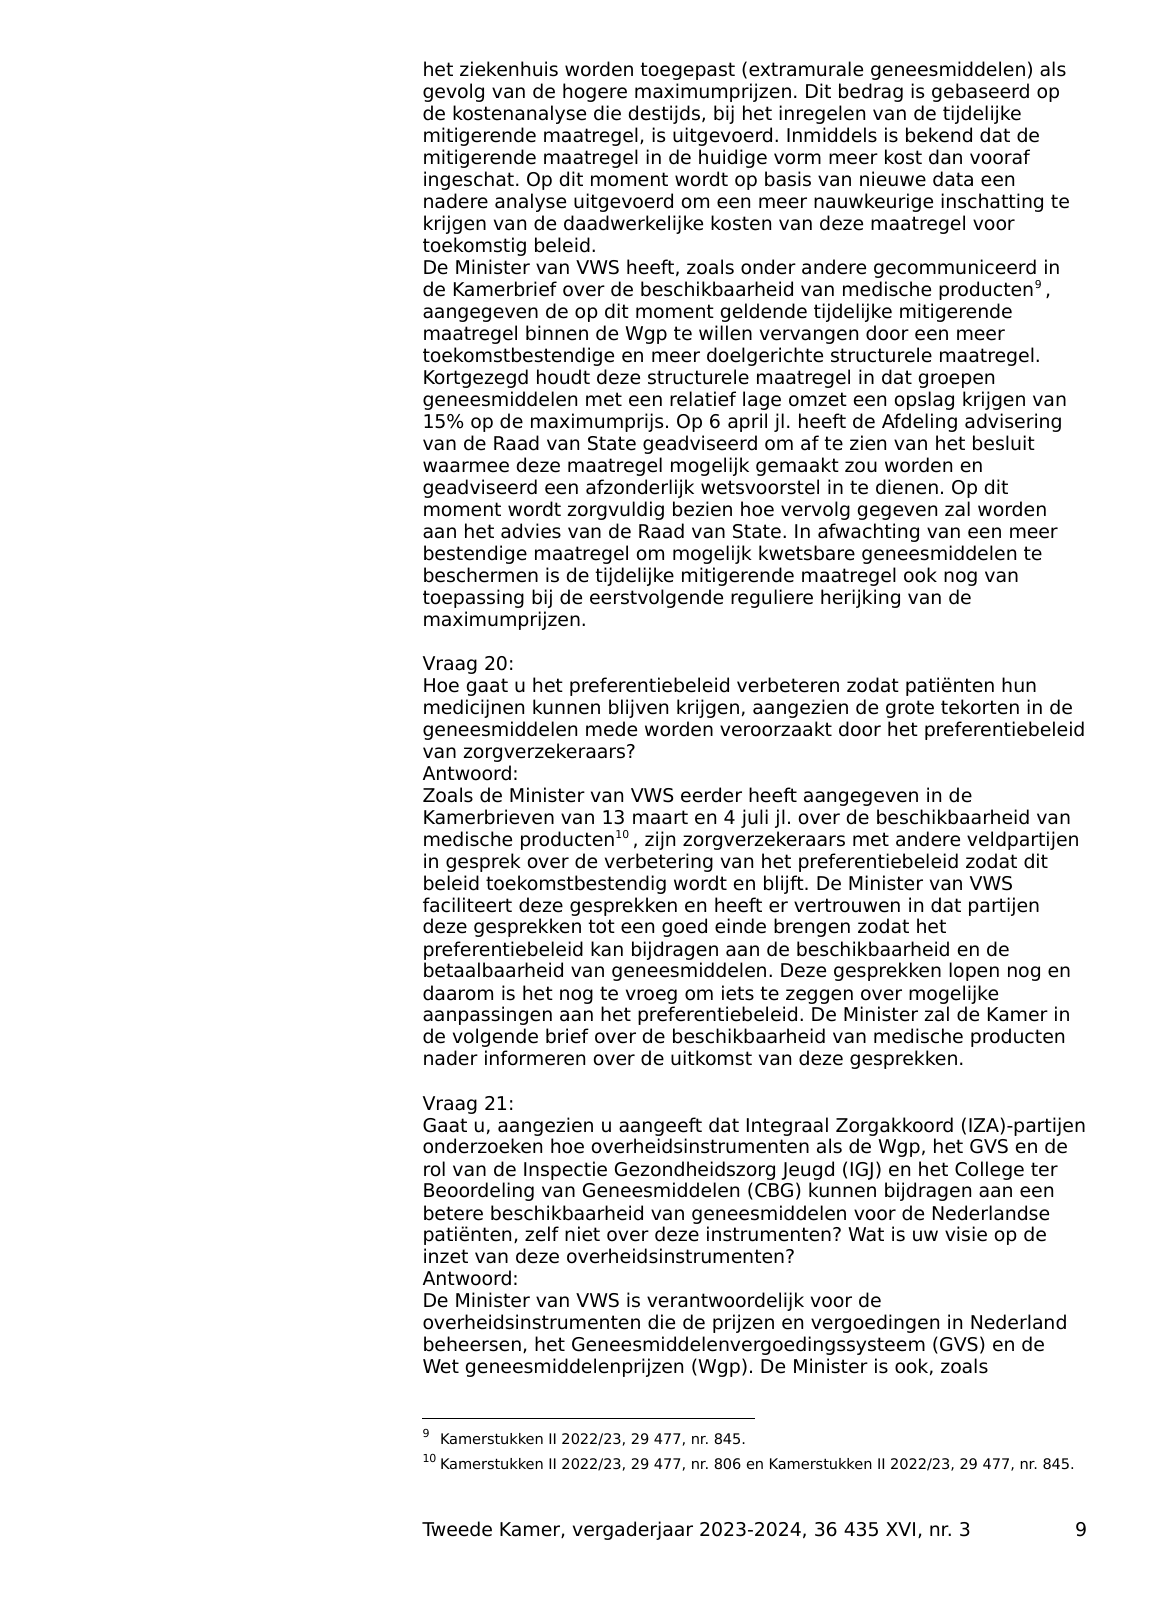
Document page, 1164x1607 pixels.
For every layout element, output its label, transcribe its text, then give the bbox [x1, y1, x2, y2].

text Vraag 20: [422, 653, 1087, 675]
text het ziekenhuis worden toegepast (extramurale geneesmiddelen) als gevolg van de hogere maximumprijzen. Dit bedrag is gebaseerd op de kostenanalyse die destijds, bij het inregelen van de tijdelijke mitigerende maatregel, is uitgevoerd. Inmiddels is bekend dat de mitigerende maatregel in de huidige vorm meer kost dan vooraf ingeschat. Op dit moment wordt op basis van nieuwe data een nadere analyse uitgevoerd om een meer nauwkeurige inschatting te krijgen van de daadwerkelijke kosten van deze maatregel voor toekomstig beleid. [422, 59, 1087, 257]
text Kamerstukken II 2022/23, 29 477, nr. 845. [422, 1427, 1087, 1449]
text Gaat u, aangezien u aangeeft dat Integraal Zorgakkoord (IZA)-partijen onderzoeken hoe overheidsinstrumenten als de Wgp, het GVS en de rol van de Inspectie Gezondheidszorg Jeugd (IGJ) en het College ter Beoordeling van Geneesmiddelen (CBG) kunnen bĳdragen aan een betere beschikbaarheid van geneesmiddelen voor de Nederlandse patiënten, zelf niet over deze instrumenten? Wat is uw visie op de inzet van deze overheidsinstrumenten? [422, 1114, 1087, 1268]
text Zoals de Minister van VWS eerder heeft aangegeven in de Kamerbrieven van 13 maart en 4 juli jl. over de beschikbaarheid van medische producten, zijn zorgverzekeraars met andere veldpartijen in gesprek over de verbetering van het preferentiebeleid zodat dit beleid toekomstbestendig wordt en blijft. De Minister van VWS faciliteert deze gesprekken en heeft er vertrouwen in dat partijen deze gesprekken tot een goed einde brengen zodat het preferentiebeleid kan bijdragen aan de beschikbaarheid en de betaalbaarheid van geneesmiddelen. Deze gesprekken lopen nog en daarom is het nog te vroeg om iets te zeggen over mogelijke aanpassingen aan het preferentiebeleid. De Minister zal de Kamer in de volgende brief over de beschikbaarheid van medische producten nader informeren over de uitkomst van deze gesprekken. [422, 784, 1087, 1070]
text Antwoord: [422, 1268, 1087, 1290]
text De Minister van VWS is verantwoordelijk voor de overheidsinstrumenten die de prijzen en vergoedingen in Nederland beheersen, het Geneesmiddelenvergoedingssysteem (GVS) en de Wet geneesmiddelenprijzen (Wgp). De Minister is ook, zoals [422, 1290, 1087, 1378]
text Vraag 21: [422, 1092, 1087, 1114]
text De Minister van VWS heeft, zoals onder andere gecommuniceerd in de Kamerbrief over de beschikbaarheid van medische producten, aangegeven de op dit moment geldende tijdelijke mitigerende maatregel binnen de Wgp te willen vervangen door een meer toekomstbestendige en meer doelgerichte structurele maatregel. Kortgezegd houdt deze structurele maatregel in dat groepen geneesmiddelen met een relatief lage omzet een opslag krijgen van 15% op de maximumprijs. Op 6 april jl. heeft de Afdeling advisering van de Raad van State geadviseerd om af te zien van het besluit waarmee deze maatregel mogelijk gemaakt zou worden en geadviseerd een afzonderlijk wetsvoorstel in te dienen. Op dit moment wordt zorgvuldig bezien hoe vervolg gegeven zal worden aan het advies van de Raad van State. In afwachting van een meer bestendige maatregel om mogelijk kwetsbare geneesmiddelen te beschermen is de tijdelijke mitigerende maatregel ook nog van toepassing bij de eerstvolgende reguliere herijking van de maximumprijzen. [422, 257, 1087, 631]
text Hoe gaat u het preferentiebeleid verbeteren zodat patiënten hun medicijnen kunnen blijven krijgen, aangezien de grote tekorten in de geneesmiddelen mede worden veroorzaakt door het preferentiebeleid van zorgverzekeraars? [422, 675, 1087, 763]
text Kamerstukken II 2022/23, 29 477, nr. 806 en Kamerstukken II 2022/23, 29 477, nr. 845. [422, 1452, 1087, 1474]
text Antwoord: [422, 763, 1087, 784]
